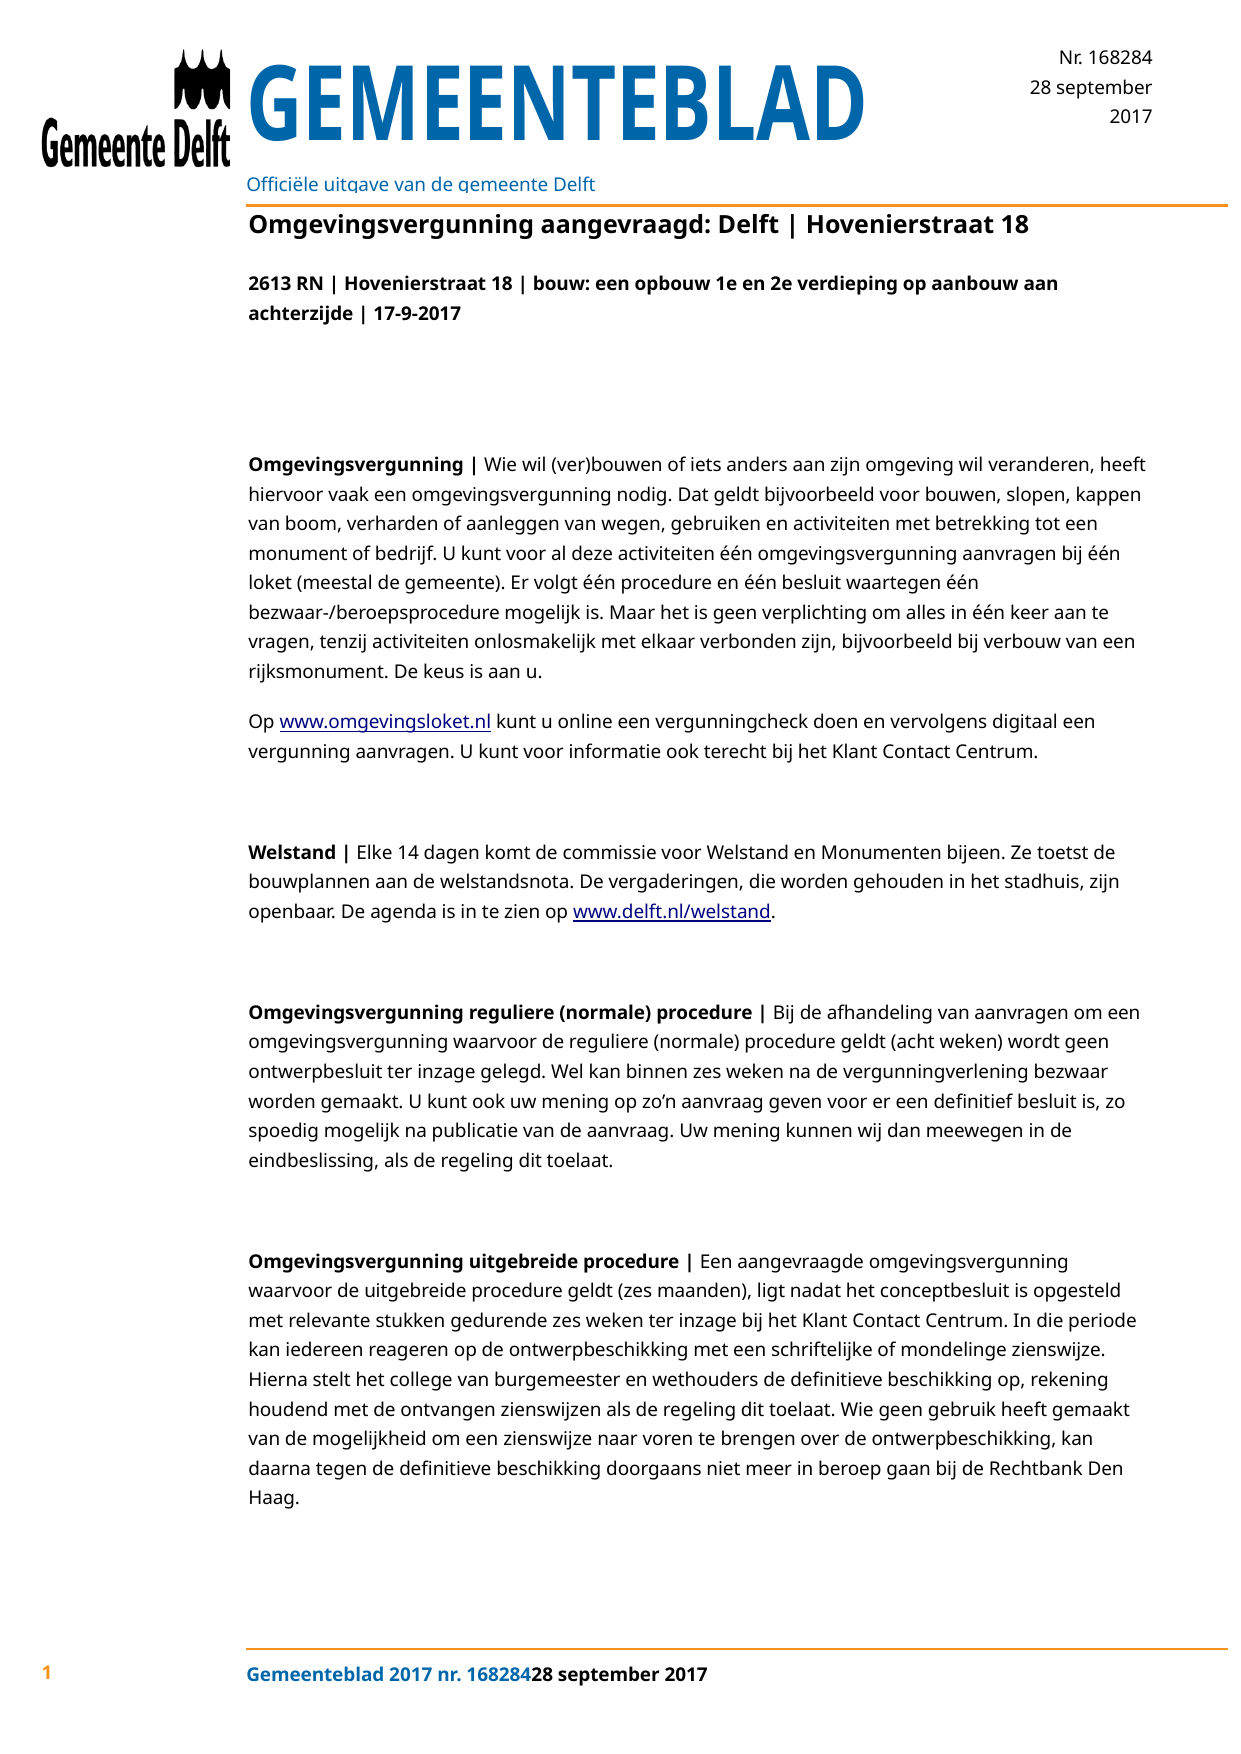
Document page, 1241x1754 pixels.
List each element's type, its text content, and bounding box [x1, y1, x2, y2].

text Omgevingsvergunning | Wie wil (ver)bouwen of iets anders aan zijn omgeving wil veranderen, heeft hiervoor vaak een omgevingsvergunning nodig. Dat geldt bijvoorbeeld voor bouwen, slopen, kappen van boom, verharden of aanleggen van wegen, gebruiken en activiteiten met betrekking tot een monument of bedrijf. U kunt voor al deze activiteiten één omgevingsvergunning aanvragen bij één loket (meestal de gemeente). Er volgt één procedure en één besluit waartegen één bezwaar-/beroepsprocedure mogelijk is. Maar het is geen verplichting om alles in één keer aan te vragen, tenzij activiteiten onlosmakelijk met elkaar verbonden zijn, bijvoorbeeld bij verbouw van een rijksmonument. De keus is aan u. [248, 451, 1152, 684]
text 2613 RN | Hovenierstraat 18 | bouw: een opbouw 1e en 2e verdieping op aanbouw aan achterzijde | 17-9-2017 [248, 270, 1152, 326]
picture [41, 47, 231, 172]
text Omgevingsvergunning reguliere (normale) procedure | Bij de afhandeling van aanvragen om een omgevingsvergunning waarvoor de reguliere (normale) procedure geldt (acht weken) wordt geen ontwerpbesluit ter inzage gelegd. Wel kan binnen zes weken na de vergunningverlening bezwaar worden gemaakt. U kunt ook uw mening op zo’n aanvraag geven voor er een definitief besluit is, zo spoedig mogelijk na publicatie van de aanvraag. Uw mening kunnen wij dan meewegen in de eindbeslissing, als de regeling dit toelaat. [248, 999, 1152, 1173]
text Omgevingsvergunning uitgebreide procedure | Een aangevraagde omgevingsvergunning waarvoor de uitgebreide procedure geldt (zes maanden), ligt nadat het conceptbesluit is opgesteld met relevante stukken gedurende zes weken ter inzage bij het Klant Contact Centrum. In die periode kan iedereen reageren op de ontwerpbeschikking met een schriftelijke of mondelinge zienswijze. Hierna stelt het college van burgemeester en wethouders de definitieve beschikking op, rekening houdend met de ontvangen zienswijzen als de regeling dit toelaat. Wie geen gebruik heeft gemaakt van de mogelijkheid om een zienswijze naar voren te brengen over de ontwerpbeschikking, kan daarna tegen de definitieve beschikking doorgaans niet meer in beroep gaan bij de Rechtbank Den Haag. [248, 1248, 1152, 1510]
text Welstand | Elke 14 dagen komt de commissie voor Welstand en Monumenten bijeen. Ze toetst de bouwplannen aan de welstandsnota. De vergaderingen, die worden gehouden in het stadhuis, zijn openbaar. De agenda is in te zien op www.delft.nl/welstand. [248, 839, 1152, 924]
text Op www.omgevingsloket.nl kunt u online een vergunningcheck doen en vervolgens digitaal een vergunning aanvragen. U kunt voor informatie ook terecht bij het Klant Contact Centrum. [248, 709, 1152, 764]
text Omgevingsvergunning aangevraagd: Delft | Hovenierstraat 18 [248, 207, 1152, 241]
